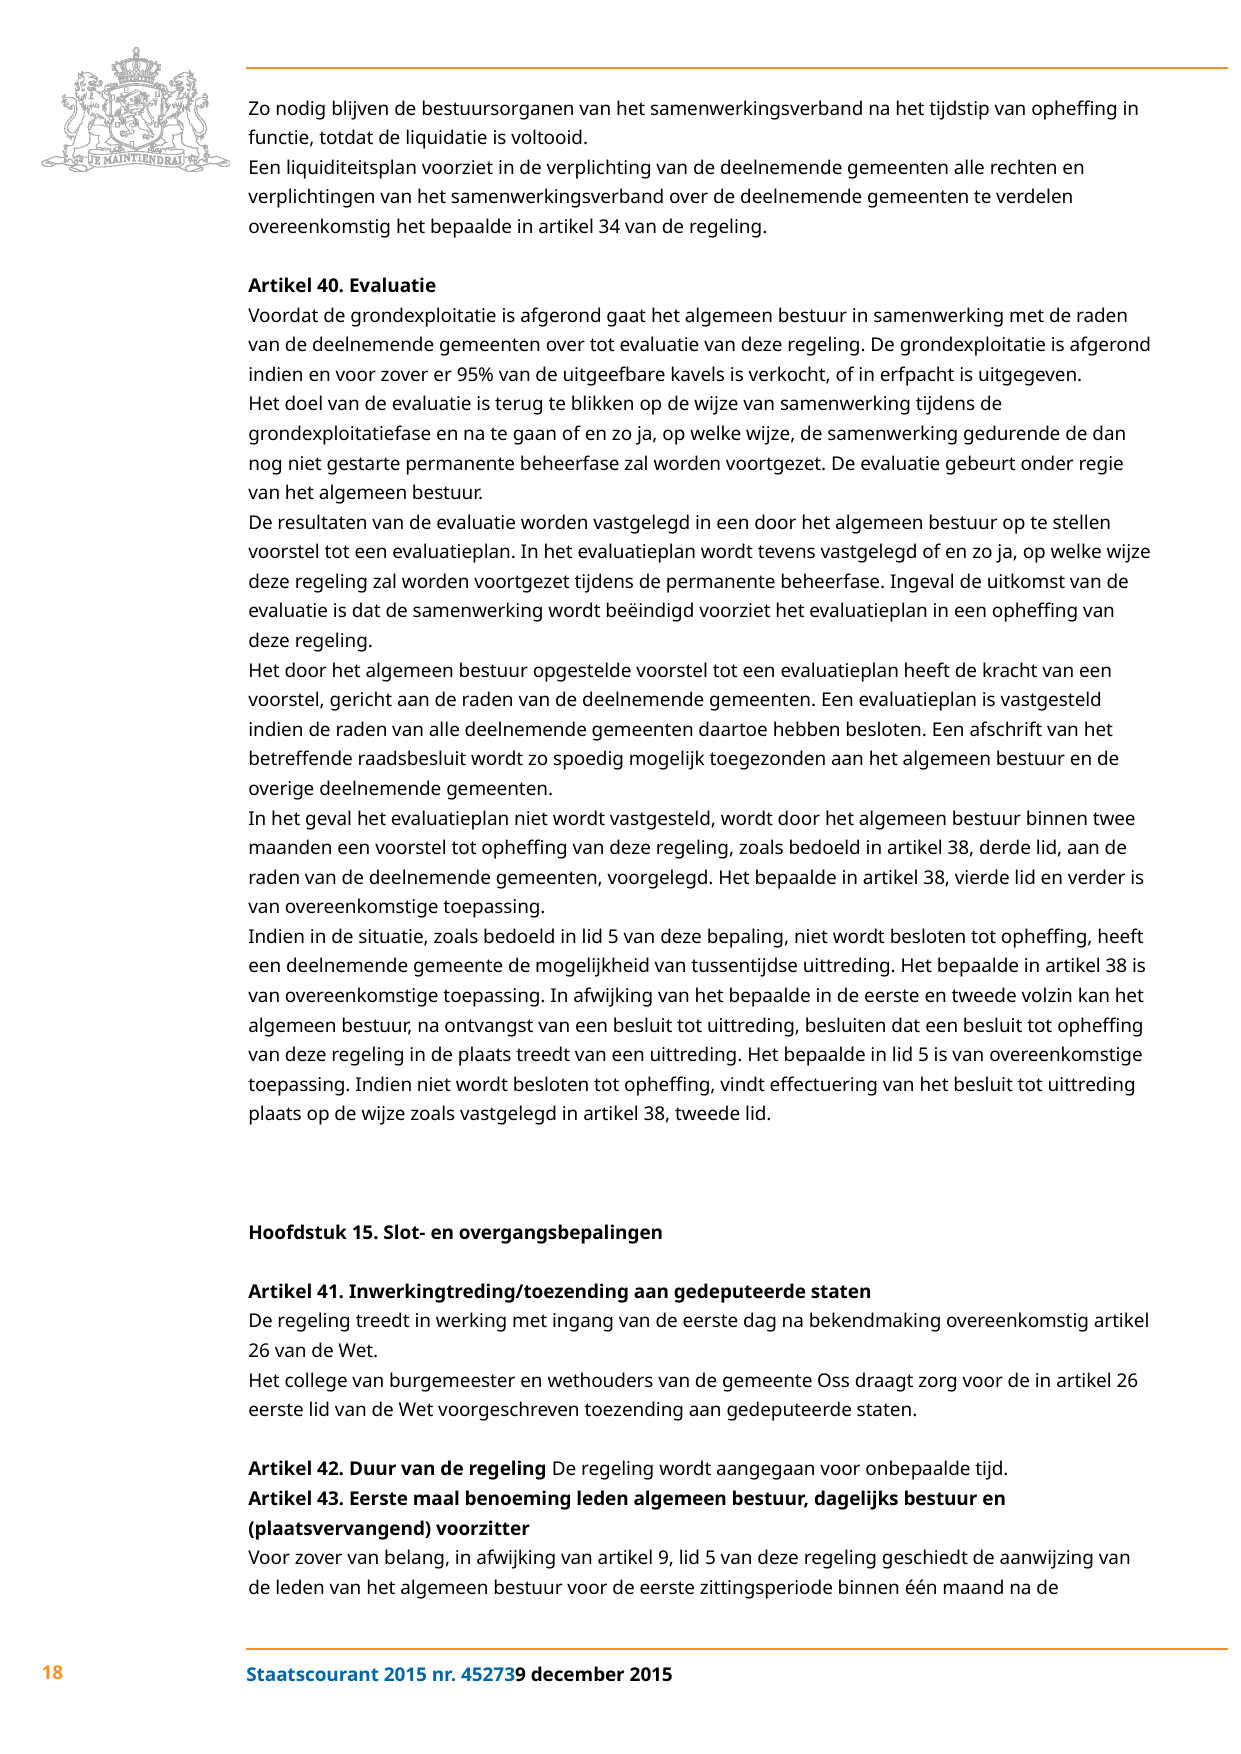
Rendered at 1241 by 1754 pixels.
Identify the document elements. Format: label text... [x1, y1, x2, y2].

text De resultaten van de evaluatie worden vastgelegd in een door het algemeen bestuur op te stellen voorstel tot een evaluatieplan. In het evaluatieplan wordt tevens vastgelegd of en zo ja, op welke wijze deze regeling zal worden voortgezet tijdens de permanente beheerfase. Ingeval de uitkomst van de evaluatie is dat de samenwerking wordt beëindigd voorziet het evaluatieplan in een opheffing van deze regeling. [248, 509, 1152, 653]
text Artikel 43. Eerste maal benoeming leden algemeen bestuur, dagelijks bestuur en (plaatsvervangend) voorzitter [248, 1485, 1152, 1541]
text Het doel van de evaluatie is terug te blikken op de wijze van samenwerking tijdens de grondexploitatiefase en na te gaan of en zo ja, op welke wijze, de samenwerking gedurende de dan nog niet gestarte permanente beheerfase zal worden voortgezet. De evaluatie gebeurt onder regie van het algemeen bestuur. [248, 391, 1152, 505]
text In het geval het evaluatieplan niet wordt vastgesteld, wordt door het algemeen bestuur binnen twee maanden een voorstel tot opheffing van deze regeling, zoals bedoeld in artikel 38, derde lid, aan de raden van de deelnemende gemeenten, voorgelegd. Het bepaalde in artikel 38, vierde lid en verder is van overeenkomstige toepassing. [248, 805, 1152, 919]
text Indien in de situatie, zoals bedoeld in lid 5 van deze bepaling, niet wordt besloten tot opheffing, heeft een deelnemende gemeente de mogelijkheid van tussentijdse uittreding. Het bepaalde in artikel 38 is van overeenkomstige toepassing. In afwijking van het bepaalde in de eerste en tweede volzin kan het algemeen bestuur, na ontvangst van een besluit tot uittreding, besluiten dat een besluit tot opheffing van deze regeling in de plaats treedt van een uittreding. Het bepaalde in lid 5 is van overeenkomstige toepassing. Indien niet wordt besloten tot opheffing, vindt effectuering van het besluit tot uittreding plaats op de wijze zoals vastgelegd in artikel 38, tweede lid. [248, 923, 1152, 1126]
picture [41, 47, 231, 172]
text Voordat de grondexploitatie is afgerond gaat het algemeen bestuur in samenwerking met de raden van de deelnemende gemeenten over tot evaluatie van deze regeling. De grondexploitatie is afgerond indien en voor zover er 95% van de uitgeefbare kavels is verkocht, of in erfpacht is uitgegeven. [248, 302, 1152, 387]
text Het door het algemeen bestuur opgestelde voorstel tot een evaluatieplan heeft de kracht van een voorstel, gericht aan de raden van de deelnemende gemeenten. Een evaluatieplan is vastgesteld indien de raden van alle deelnemende gemeenten daartoe hebben besloten. Een afschrift van het betreffende raadsbesluit wordt zo spoedig mogelijk toegezonden aan het algemeen bestuur en de overige deelnemende gemeenten. [248, 657, 1152, 801]
text Voor zover van belang, in afwijking van artikel 9, lid 5 van deze regeling geschiedt de aanwijzing van de leden van het algemeen bestuur voor de eerste zittingsperiode binnen één maand na de [248, 1544, 1152, 1600]
text Hoofdstuk 15. Slot- en overgangsbepalingen [248, 1219, 1152, 1245]
text Artikel 41. Inwerkingtreding/toezending aan gedeputeerde staten [248, 1278, 1152, 1304]
text Een liquiditeitsplan voorziet in de verplichting van de deelnemende gemeenten alle rechten en verplichtingen van het samenwerkingsverband over de deelnemende gemeenten te verdelen overeenkomstig het bepaalde in artikel 34 van de regeling. [248, 154, 1152, 239]
text Artikel 40. Evaluatie [248, 272, 1152, 298]
text Artikel 42. Duur van de regeling De regeling wordt aangegaan voor onbepaalde tijd. [248, 1456, 1152, 1481]
text Zo nodig blijven de bestuursorganen van het samenwerkingsverband na het tijdstip van opheffing in functie, totdat de liquidatie is voltooid. [248, 95, 1152, 150]
text Het college van burgemeester en wethouders van de gemeente Oss draagt zorg voor de in artikel 26 eerste lid van de Wet voorgeschreven toezending aan gedeputeerde staten. [248, 1367, 1152, 1422]
text De regeling treedt in werking met ingang van de eerste dag na bekendmaking overeenkomstig artikel 26 van de Wet. [248, 1308, 1152, 1363]
